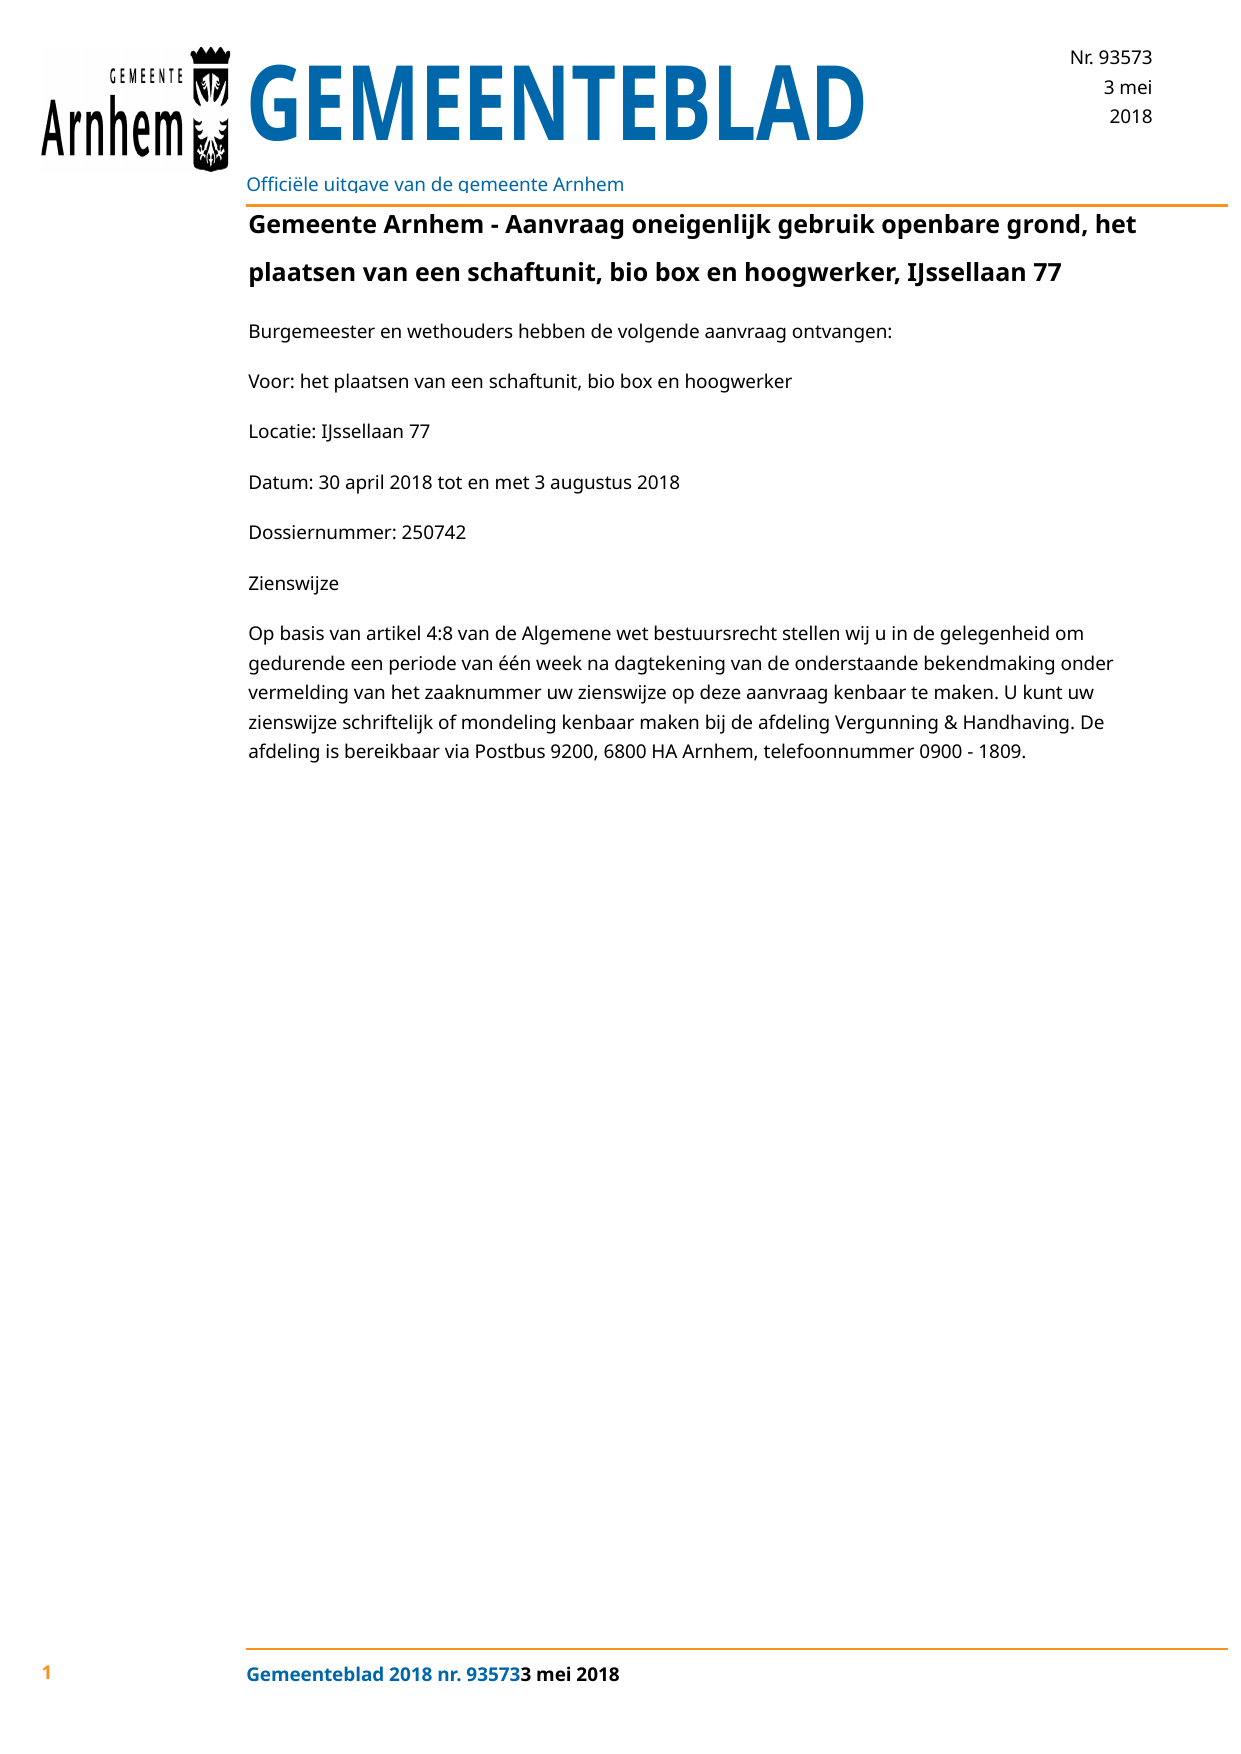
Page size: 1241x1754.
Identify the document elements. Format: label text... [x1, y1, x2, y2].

text Voor: het plaatsen van een schaftunit, bio box en hoogwerker [248, 368, 1152, 394]
text Burgemeester en wethouders hebben de volgende aanvraag ontvangen: [248, 318, 1152, 344]
text Zienswijze [248, 570, 1152, 596]
picture [41, 47, 231, 172]
text Dossiernummer: 250742 [248, 519, 1152, 545]
text Op basis van artikel 4:8 van de Algemene wet bestuursrecht stellen wij u in de gelegenheid om gedurende een periode van één week na dagtekening van de onderstaande bekendmaking onder vermelding van het zaaknummer uw zienswijze op deze aanvraag kenbaar te maken. U kunt uw zienswijze schriftelijk of mondeling kenbaar maken bij de afdeling Vergunning & Handhaving. De afdeling is bereikbaar via Postbus 9200, 6800 HA Arnhem, telefoonnummer 0900 - 1809. [248, 620, 1152, 764]
text Datum: 30 april 2018 tot en met 3 augustus 2018 [248, 469, 1152, 495]
text Locatie: IJssellaan 77 [248, 419, 1152, 444]
text Gemeente Arnhem - Aanvraag oneigenlijk gebruik openbare grond, het plaatsen van een schaftunit, bio box en hoogwerker, IJssellaan 77 [248, 207, 1152, 288]
